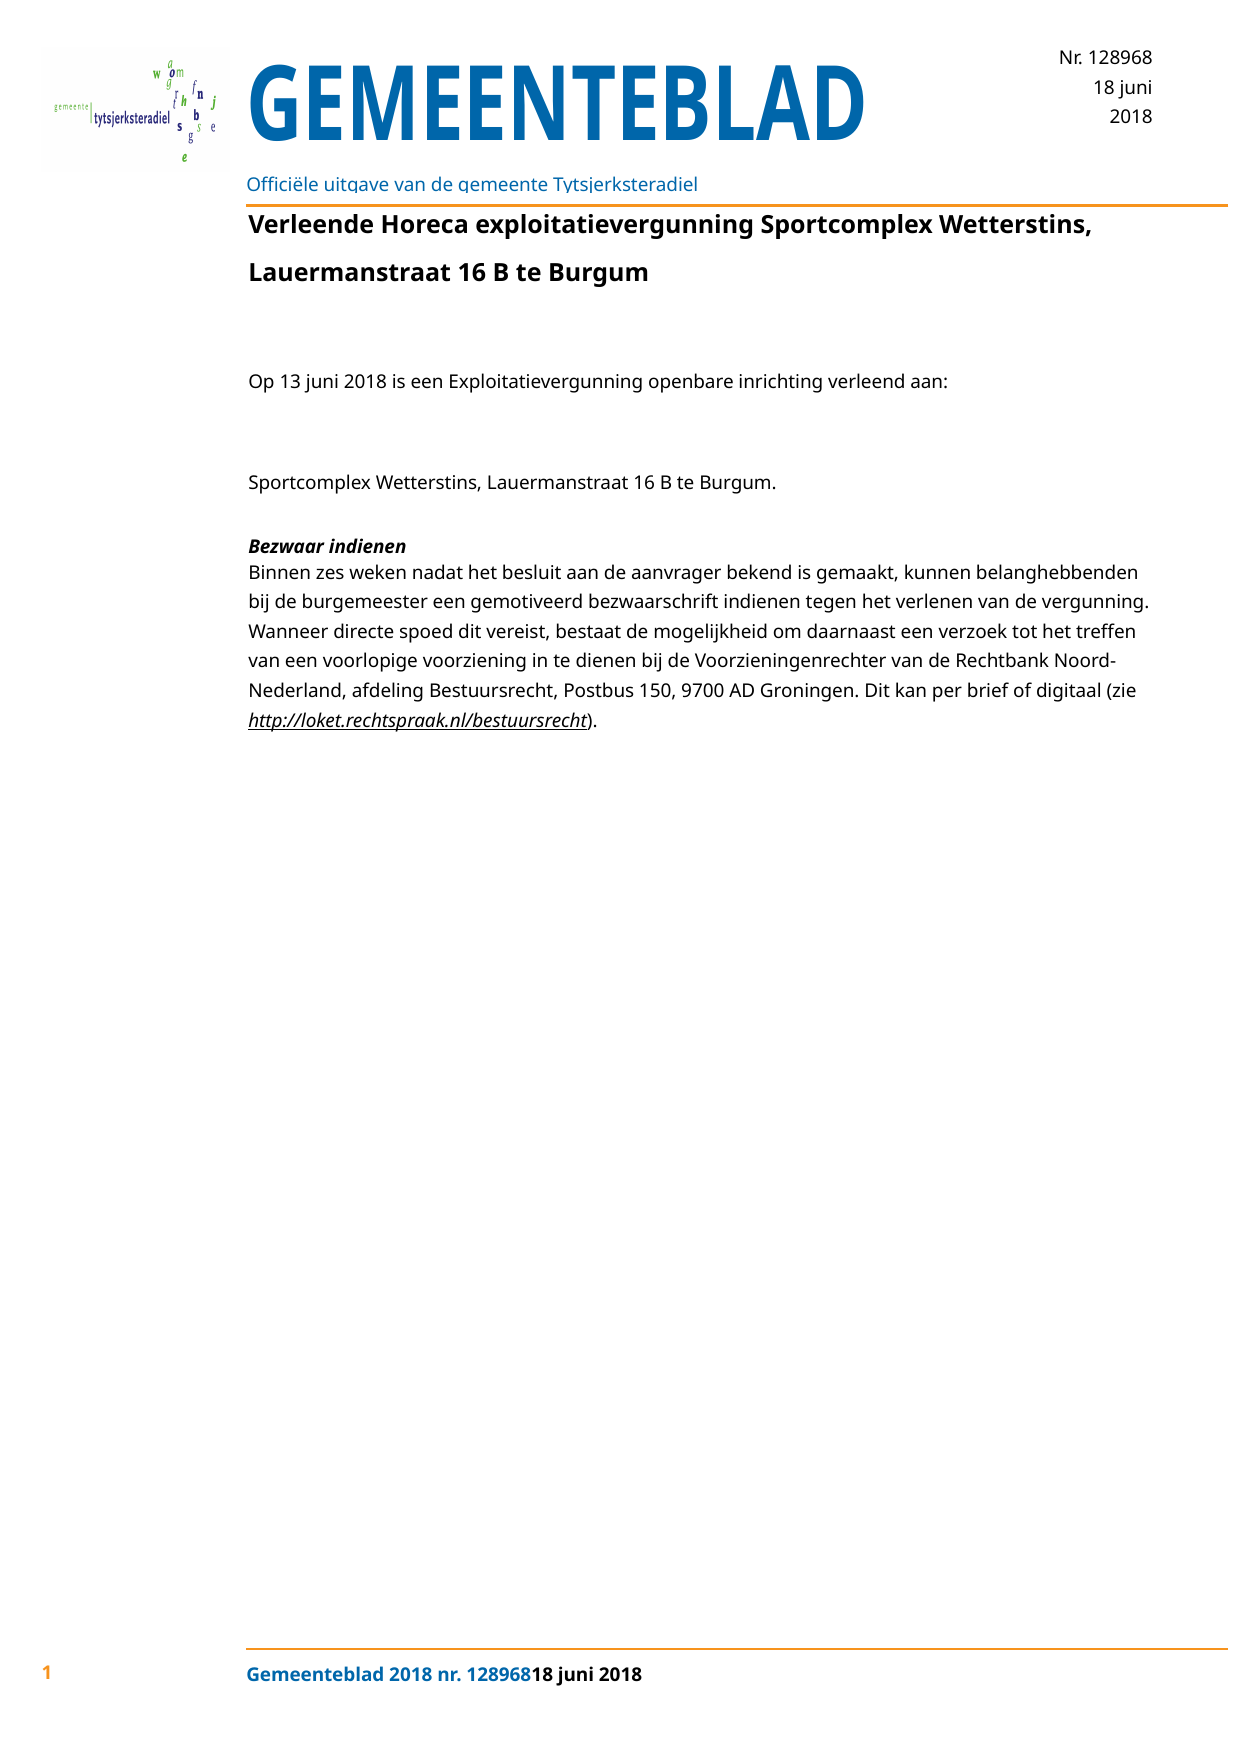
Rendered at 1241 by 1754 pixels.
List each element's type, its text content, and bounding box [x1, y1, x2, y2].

text Op 13 juni 2018 is een Exploitatievergunning openbare inrichting verleend aan: [248, 368, 1152, 394]
text Bezwaar indienen [248, 533, 1152, 559]
text Binnen zes weken nadat het besluit aan de aanvrager bekend is gemaakt, kunnen belanghebbenden bij de burgemeester een gemotiveerd bezwaarschrift indienen tegen het verlenen van de vergunning. Wanneer directe spoed dit vereist, bestaat de mogelijkheid om daarnaast een verzoek tot het treffen van een voorlopige voorziening in te dienen bij de Voorzieningenrechter van de Rechtbank Noord-Nederland, afdeling Bestuursrecht, Postbus 150, 9700 AD Groningen. Dit kan per brief of digitaal (zie http://loket.rechtspraak.nl/bestuursrecht). [248, 559, 1152, 732]
text Verleende Horeca exploitatievergunning Sportcomplex Wetterstins, Lauermanstraat 16 B te Burgum [248, 207, 1152, 288]
picture [41, 47, 231, 172]
text Sportcomplex Wetterstins, Lauermanstraat 16 B te Burgum. [248, 469, 1152, 495]
